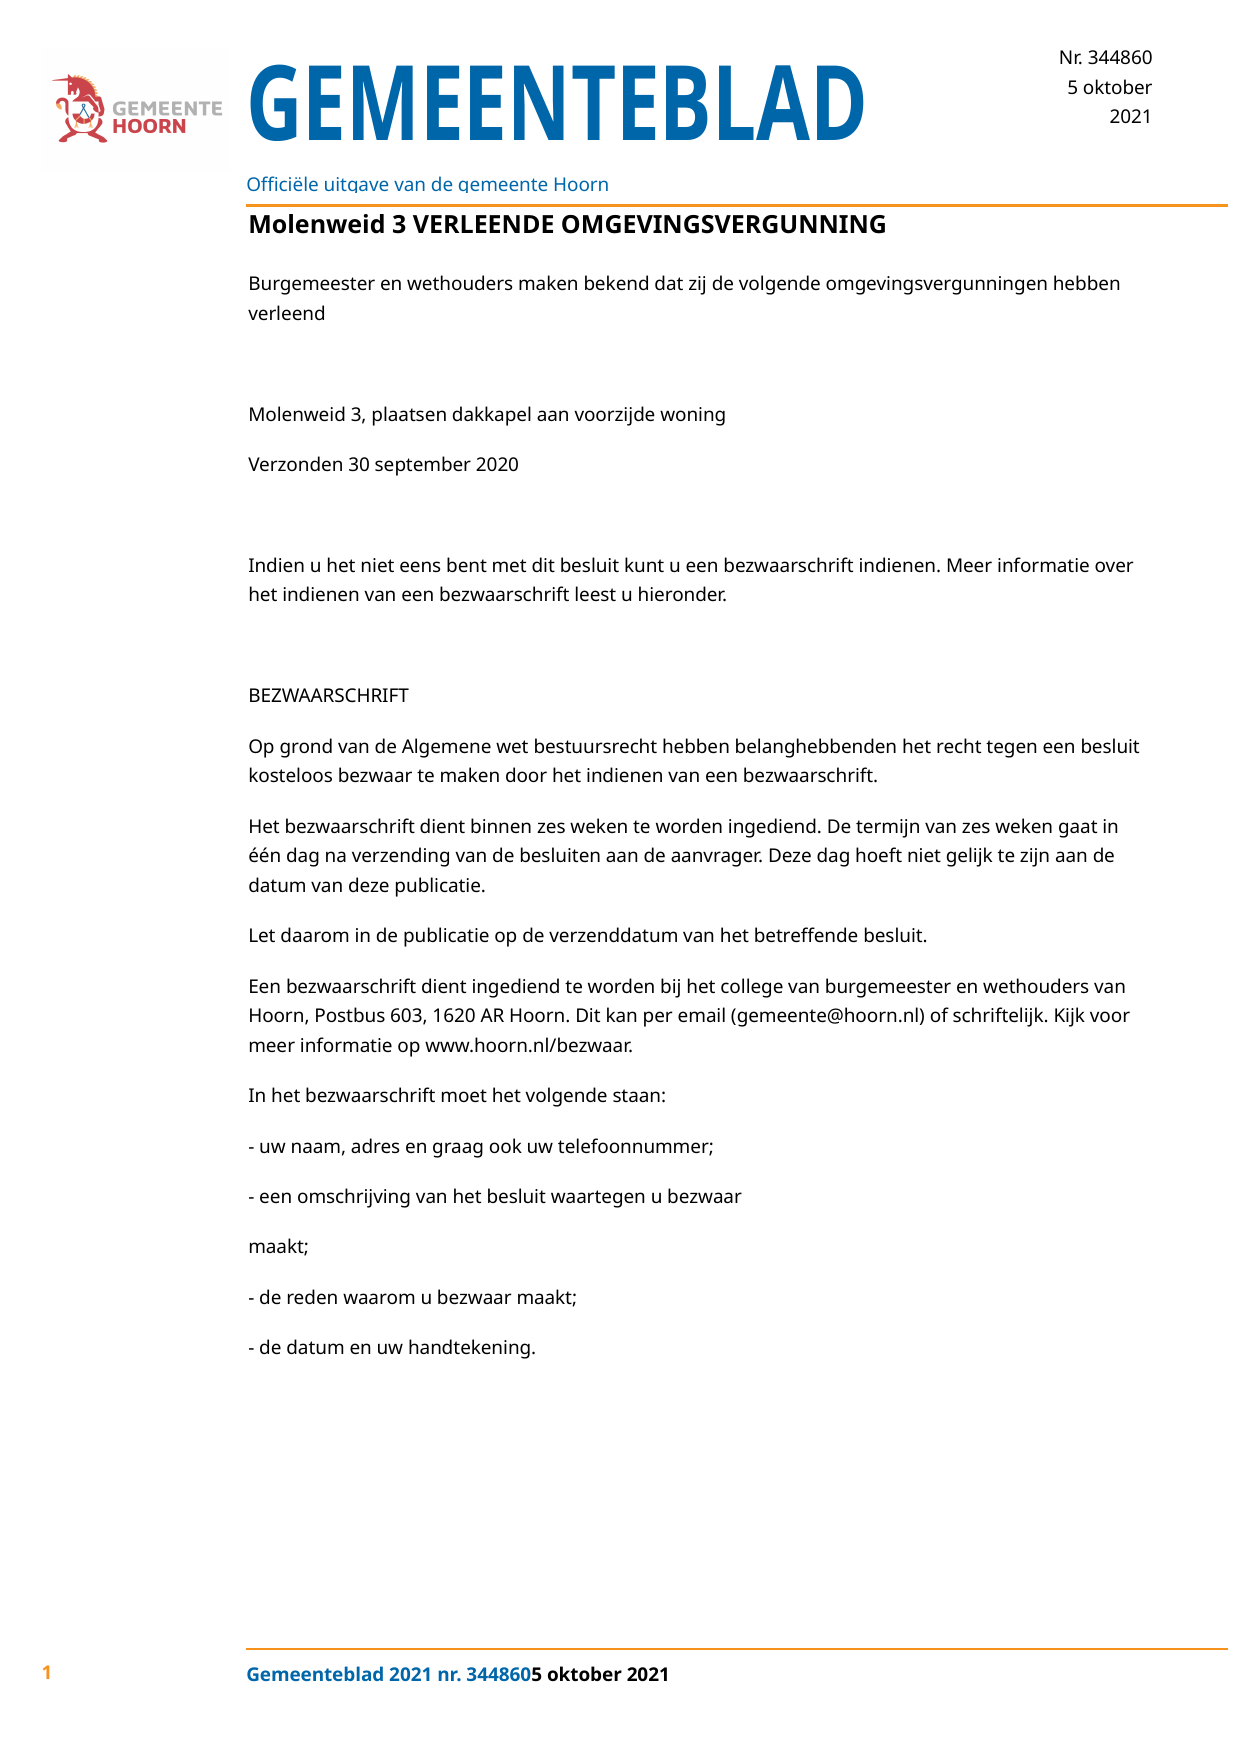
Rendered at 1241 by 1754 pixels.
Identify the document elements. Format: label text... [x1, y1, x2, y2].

text - uw naam, adres en graag ook uw telefoonnummer; [248, 1133, 1152, 1158]
text Let daarom in de publicatie op de verzenddatum van het betreffende besluit. [248, 922, 1152, 948]
text BEZWAARSCHRIFT [248, 682, 1152, 708]
picture [41, 47, 231, 172]
text Molenweid 3, plaatsen dakkapel aan voorzijde woning [248, 401, 1152, 426]
text Indien u het niet eens bent met dit besluit kunt u een bezwaarschrift indienen. Meer informatie over het indienen van een bezwaarschrift leest u hieronder. [248, 552, 1152, 607]
text - de datum en uw handtekening. [248, 1334, 1152, 1360]
text Een bezwaarschrift dient ingediend te worden bij het college van burgemeester en wethouders van Hoorn, Postbus 603, 1620 AR Hoorn. Dit kan per email (gemeente@hoorn.nl) of schriftelijk. Kijk voor meer informatie op www.hoorn.nl/bezwaar. [248, 973, 1152, 1058]
text In het bezwaarschrift moet het volgende staan: [248, 1082, 1152, 1108]
text - een omschrijving van het besluit waartegen u bezwaar [248, 1183, 1152, 1209]
text Molenweid 3 VERLEENDE OMGEVINGSVERGUNNING [248, 207, 1152, 241]
text maakt; [248, 1234, 1152, 1259]
text - de reden waarom u bezwaar maakt; [248, 1284, 1152, 1310]
text Verzonden 30 september 2020 [248, 451, 1152, 477]
text Op grond van de Algemene wet bestuursrecht hebben belanghebbenden het recht tegen een besluit kosteloos bezwaar te maken door het indienen van een bezwaarschrift. [248, 733, 1152, 788]
text Burgemeester en wethouders maken bekend dat zij de volgende omgevingsvergunningen hebben verleend [248, 270, 1152, 326]
text Het bezwaarschrift dient binnen zes weken te worden ingediend. De termijn van zes weken gaat in één dag na verzending van de besluiten aan de aanvrager. Deze dag hoeft niet gelijk te zijn aan de datum van deze publicatie. [248, 813, 1152, 898]
